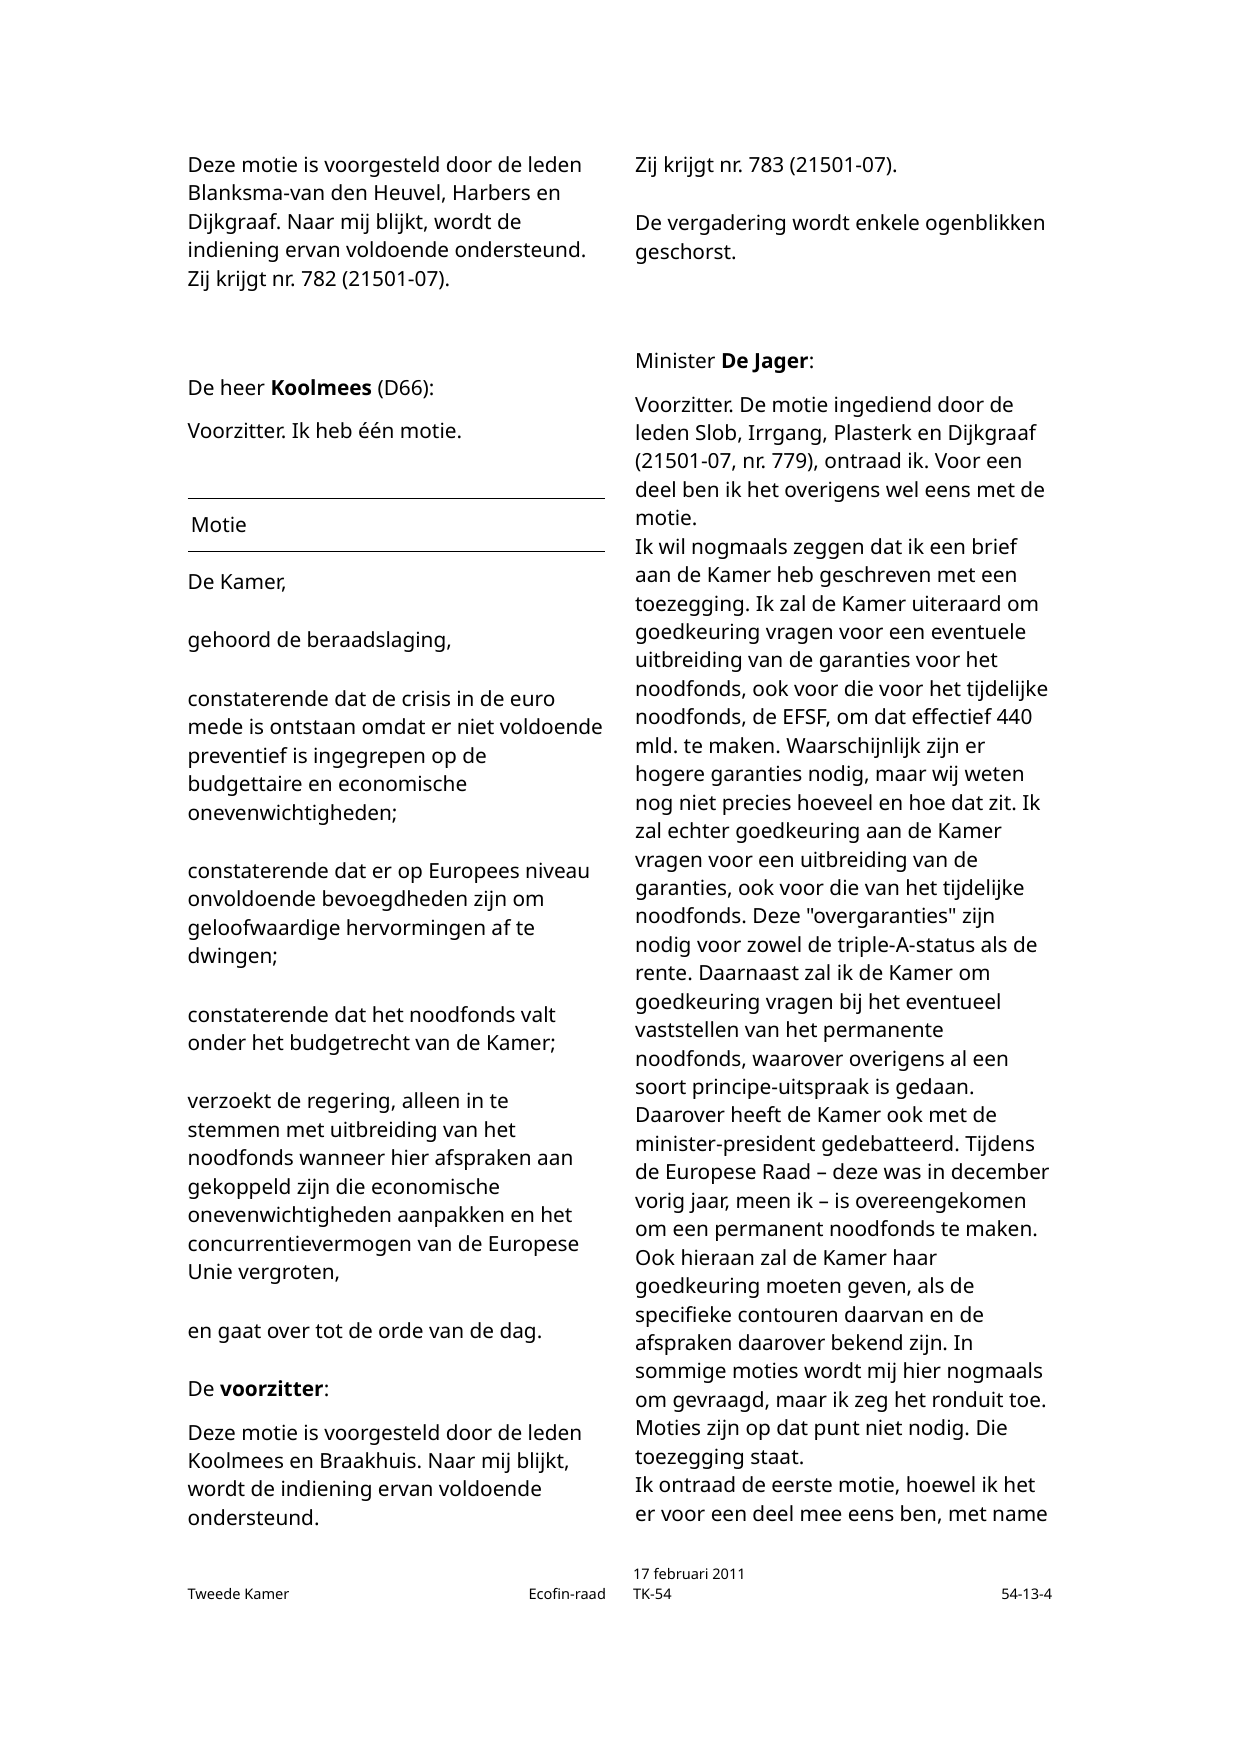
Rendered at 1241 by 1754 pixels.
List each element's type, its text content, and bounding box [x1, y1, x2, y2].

subtitle Motie [187, 499, 605, 552]
text constaterende dat het noodfonds valt onder het budgetrecht van de Kamer; [187, 1000, 605, 1057]
text verzoekt de regering, alleen in te stemmen met uitbreiding van het noodfonds wanneer hier afspraken aan gekoppeld zijn die economische onevenwichtigheden aanpakken en het concurrentievermogen van de Europese Unie vergroten, [187, 1087, 605, 1286]
text  [187, 322, 605, 351]
text Ik ontraad de eerste motie, hoewel ik het er voor een deel mee eens ben, met name [635, 1470, 1053, 1527]
text Voorzitter. De motie ingediend door de leden Slob, Irrgang, Plasterk en Dijkgraaf (21501-07, nr. 779), ontraad ik. Voor een deel ben ik het overigens wel eens met de motie. [635, 390, 1053, 532]
text De voorzitter: [187, 1374, 605, 1403]
text De heer Koolmees (D66): [187, 373, 605, 402]
text gehoord de beraadslaging, [187, 625, 605, 654]
text De vergadering wordt enkele ogenblikken geschorst. [635, 208, 1053, 265]
text  [635, 295, 1053, 324]
text Deze motie is voorgesteld door de leden Koolmees en Braakhuis. Naar mij blijkt, wordt de indiening ervan voldoende ondersteund. [187, 1418, 605, 1531]
text en gaat over tot de orde van de dag. [187, 1316, 605, 1344]
text Ik wil nogmaals zeggen dat ik een brief aan de Kamer heb geschreven met een toezegging. Ik zal de Kamer uiteraard om goedkeuring vragen voor een eventuele uitbreiding van de garanties voor het noodfonds, ook voor die voor het tijdelijke noodfonds, de EFSF, om dat effectief 440 mld. te maken. Waarschijnlijk zijn er hogere garanties nodig, maar wij weten nog niet precies hoeveel en hoe dat zit. Ik zal echter goedkeuring aan de Kamer vragen voor een uitbreiding van de garanties, ook voor die van het tijdelijke noodfonds. Deze "overgaranties" zijn nodig voor zowel de triple-A-status als de rente. Daarnaast zal ik de Kamer om goedkeuring vragen bij het eventueel vaststellen van het permanente noodfonds, waarover overigens al een soort principe-uitspraak is gedaan. Daarover heeft de Kamer ook met de minister-president gedebatteerd. Tijdens de Europese Raad – deze was in december vorig jaar, meen ik – is overeengekomen om een permanent noodfonds te maken. Ook hieraan zal de Kamer haar goedkeuring moeten geven, als de specifieke contouren daarvan en de afspraken daarover bekend zijn. In sommige moties wordt mij hier nogmaals om gevraagd, maar ik zeg het ronduit toe. Moties zijn op dat punt niet nodig. Die toezegging staat. [635, 532, 1053, 1470]
text constaterende dat er op Europees niveau onvoldoende bevoegdheden zijn om geloofwaardige hervormingen af te dwingen; [187, 856, 605, 970]
text Zij krijgt nr. 783 (21501-07). [635, 150, 1053, 178]
text Zij krijgt nr. 782 (21501-07). [187, 264, 605, 292]
text Deze motie is voorgesteld door de leden Blanksma-van den Heuvel, Harbers en Dijkgraaf. Naar mij blijkt, wordt de indiening ervan voldoende ondersteund. [187, 150, 605, 264]
text Minister De Jager: [635, 346, 1053, 375]
text De Kamer, [187, 567, 605, 595]
text constaterende dat de crisis in de euro mede is ontstaan omdat er niet voldoende preventief is ingegrepen op de budgettaire en economische onevenwichtigheden; [187, 684, 605, 826]
text Voorzitter. Ik heb één motie. [187, 417, 605, 445]
